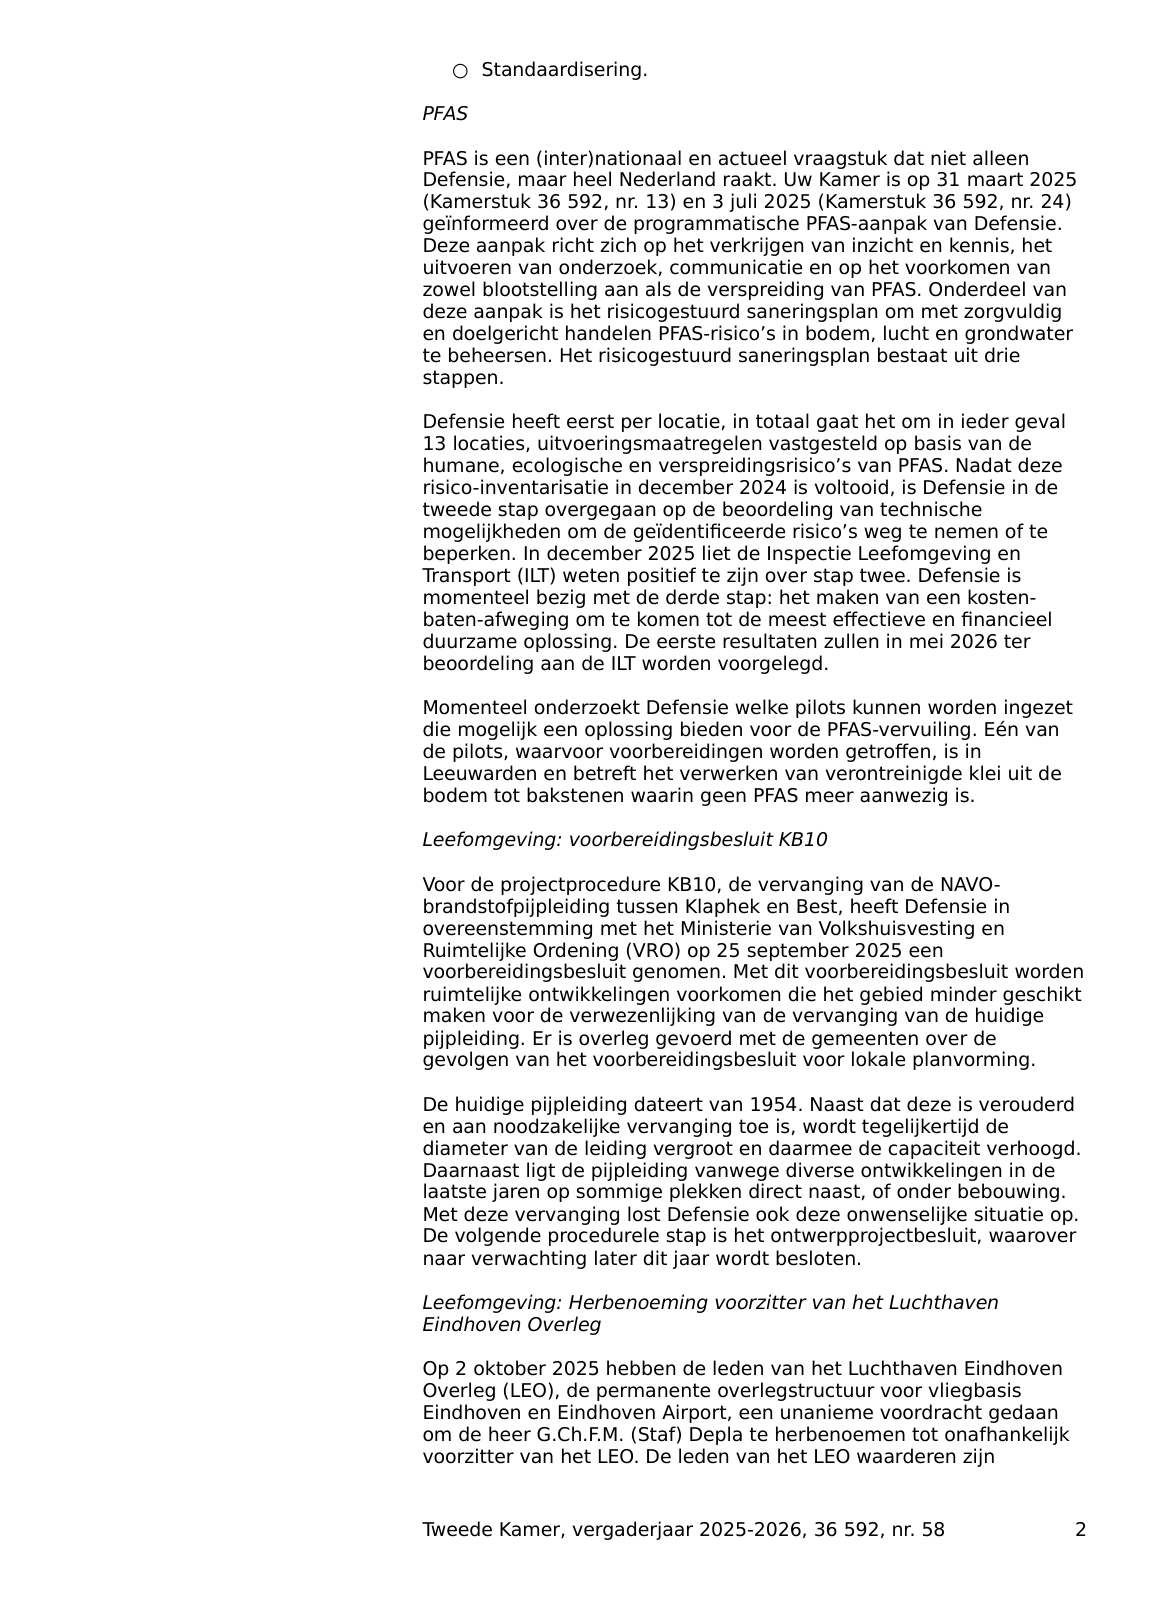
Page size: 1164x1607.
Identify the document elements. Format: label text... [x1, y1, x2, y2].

subtitle Leefomgeving: Herbenoeming voorzitter van het Luchthaven Eindhoven Overleg [422, 1292, 1087, 1336]
subtitle PFAS [422, 103, 1087, 125]
text ○ Standaardisering. [452, 59, 1087, 81]
subtitle Leefomgeving: voorbereidingsbesluit KB10 [422, 829, 1087, 851]
text Defensie heeft eerst per locatie, in totaal gaat het om in ieder geval 13 locaties, uitvoeringsmaatregelen vastgesteld op basis van de humane, ecologische en verspreidingsrisico’s van PFAS. Nadat deze risico-inventarisatie in december 2024 is voltooid, is Defensie in de tweede stap overgegaan op de beoordeling van technische mogelijkheden om de geïdentificeerde risico’s weg te nemen of te beperken. In december 2025 liet de Inspectie Leefomgeving en Transport (ILT) weten positief te zijn over stap twee. Defensie is momenteel bezig met de derde stap: het maken van een kosten-baten-afweging om te komen tot de meest effectieve en financieel duurzame oplossing. De eerste resultaten zullen in mei 2026 ter beoordeling aan de ILT worden voorgelegd. [422, 411, 1087, 675]
text Voor de projectprocedure KB10, de vervanging van de NAVO-brandstofpijpleiding tussen Klaphek en Best, heeft Defensie in overeenstemming met het Ministerie van Volkshuisvesting en Ruimtelijke Ordening (VRO) op 25 september 2025 een voorbereidingsbesluit genomen. Met dit voorbereidingsbesluit worden ruimtelijke ontwikkelingen voorkomen die het gebied minder geschikt maken voor de verwezenlijking van de vervanging van de huidige pijpleiding. Er is overleg gevoerd met de gemeenten over de gevolgen van het voorbereidingsbesluit voor lokale planvorming. [422, 873, 1087, 1071]
text PFAS is een (inter)nationaal en actueel vraagstuk dat niet alleen Defensie, maar heel Nederland raakt. Uw Kamer is op 31 maart 2025 (Kamerstuk 36 592, nr. 13) en 3 juli 2025 (Kamerstuk 36 592, nr. 24) geïnformeerd over de programmatische PFAS-aanpak van Defensie. Deze aanpak richt zich op het verkrijgen van inzicht en kennis, het uitvoeren van onderzoek, communicatie en op het voorkomen van zowel blootstelling aan als de verspreiding van PFAS. Onderdeel van deze aanpak is het risicogestuurd saneringsplan om met zorgvuldig en doelgericht handelen PFAS-risico’s in bodem, lucht en grondwater te beheersen. Het risicogestuurd saneringsplan bestaat uit drie stappen. [422, 147, 1087, 389]
text De huidige pijpleiding dateert van 1954. Naast dat deze is verouderd en aan noodzakelijke vervanging toe is, wordt tegelijkertijd de diameter van de leiding vergroot en daarmee de capaciteit verhoogd. Daarnaast ligt de pijpleiding vanwege diverse ontwikkelingen in de laatste jaren op sommige plekken direct naast, of onder bebouwing. Met deze vervanging lost Defensie ook deze onwenselijke situatie op. De volgende procedurele stap is het ontwerpprojectbesluit, waarover naar verwachting later dit jaar wordt besloten. [422, 1093, 1087, 1269]
text Op 2 oktober 2025 hebben de leden van het Luchthaven Eindhoven Overleg (LEO), de permanente overlegstructuur voor vliegbasis Eindhoven en Eindhoven Airport, een unanieme voordracht gedaan om de heer G.Ch.F.M. (Staf) Depla te herbenoemen tot onafhankelijk voorzitter van het LEO. De leden van het LEO waarderen zijn [422, 1358, 1087, 1468]
text Momenteel onderzoekt Defensie welke pilots kunnen worden ingezet die mogelijk een oplossing bieden voor de PFAS-vervuiling. Eén van de pilots, waarvoor voorbereidingen worden getroffen, is in Leeuwarden en betreft het verwerken van verontreinigde klei uit de bodem tot bakstenen waarin geen PFAS meer aanwezig is. [422, 697, 1087, 807]
